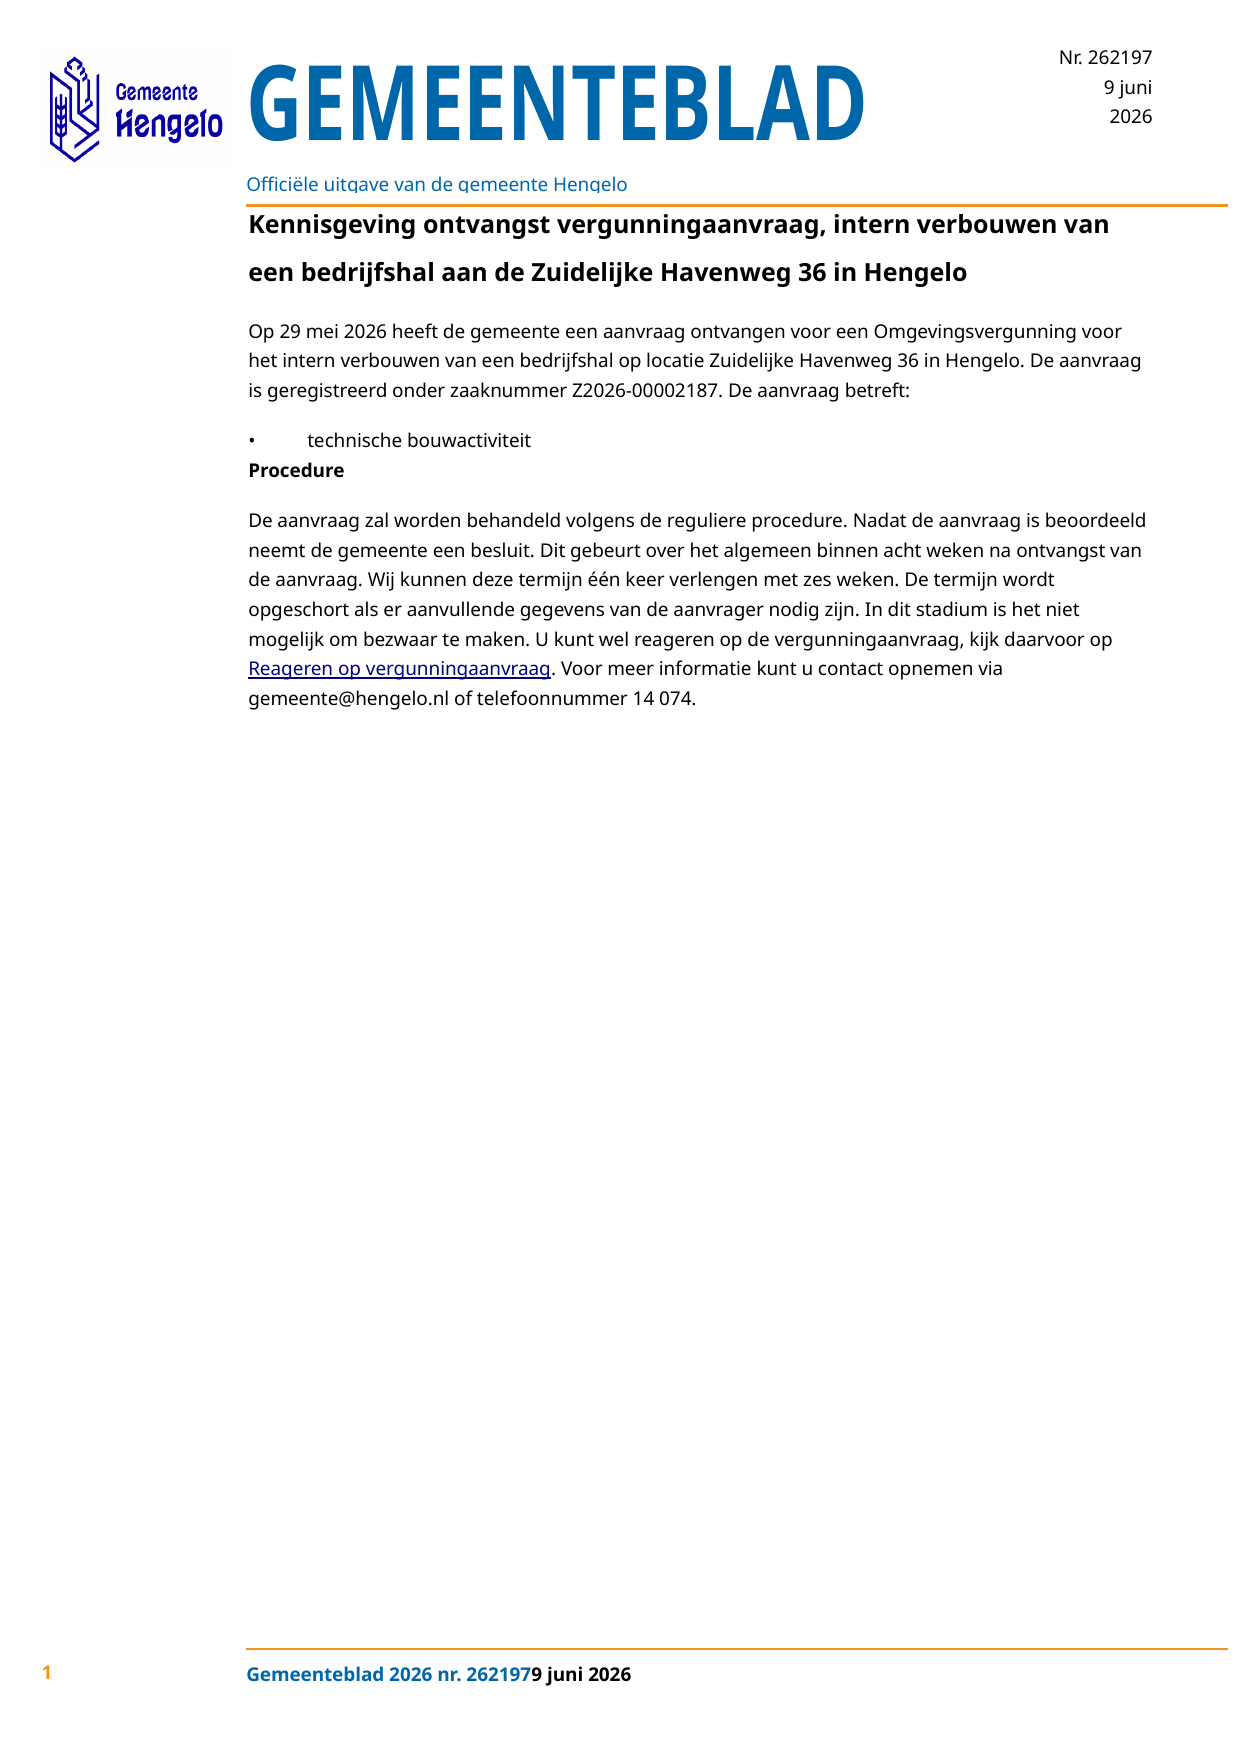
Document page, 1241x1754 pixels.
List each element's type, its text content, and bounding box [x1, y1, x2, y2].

text De aanvraag zal worden behandeld volgens de reguliere procedure. Nadat de aanvraag is beoordeeld neemt de gemeente een besluit. Dit gebeurt over het algemeen binnen acht weken na ontvangst van de aanvraag. Wij kunnen deze termijn één keer verlengen met zes weken. De termijn wordt opgeschort als er aanvullende gegevens van de aanvrager nodig zijn. In dit stadium is het niet mogelijk om bezwaar te maken. U kunt wel reageren op de vergunningaanvraag, kijk daarvoor op Reageren op vergunningaanvraag. Voor meer informatie kunt u contact opnemen via gemeente@hengelo.nl of telefoonnummer 14 074. [248, 507, 1152, 711]
list technische bouwactiviteit [248, 427, 1152, 453]
text Kennisgeving ontvangst vergunningaanvraag, intern verbouwen van een bedrijfshal aan de Zuidelijke Havenweg 36 in Hengelo [248, 207, 1152, 288]
text Procedure [248, 457, 1152, 483]
picture [41, 47, 231, 172]
text Op 29 mei 2026 heeft de gemeente een aanvraag ontvangen voor een Omgevingsvergunning voor het intern verbouwen van een bedrijfshal op locatie Zuidelijke Havenweg 36 in Hengelo. De aanvraag is geregistreerd onder zaaknummer Z2026-00002187. De aanvraag betreft: [248, 318, 1152, 403]
